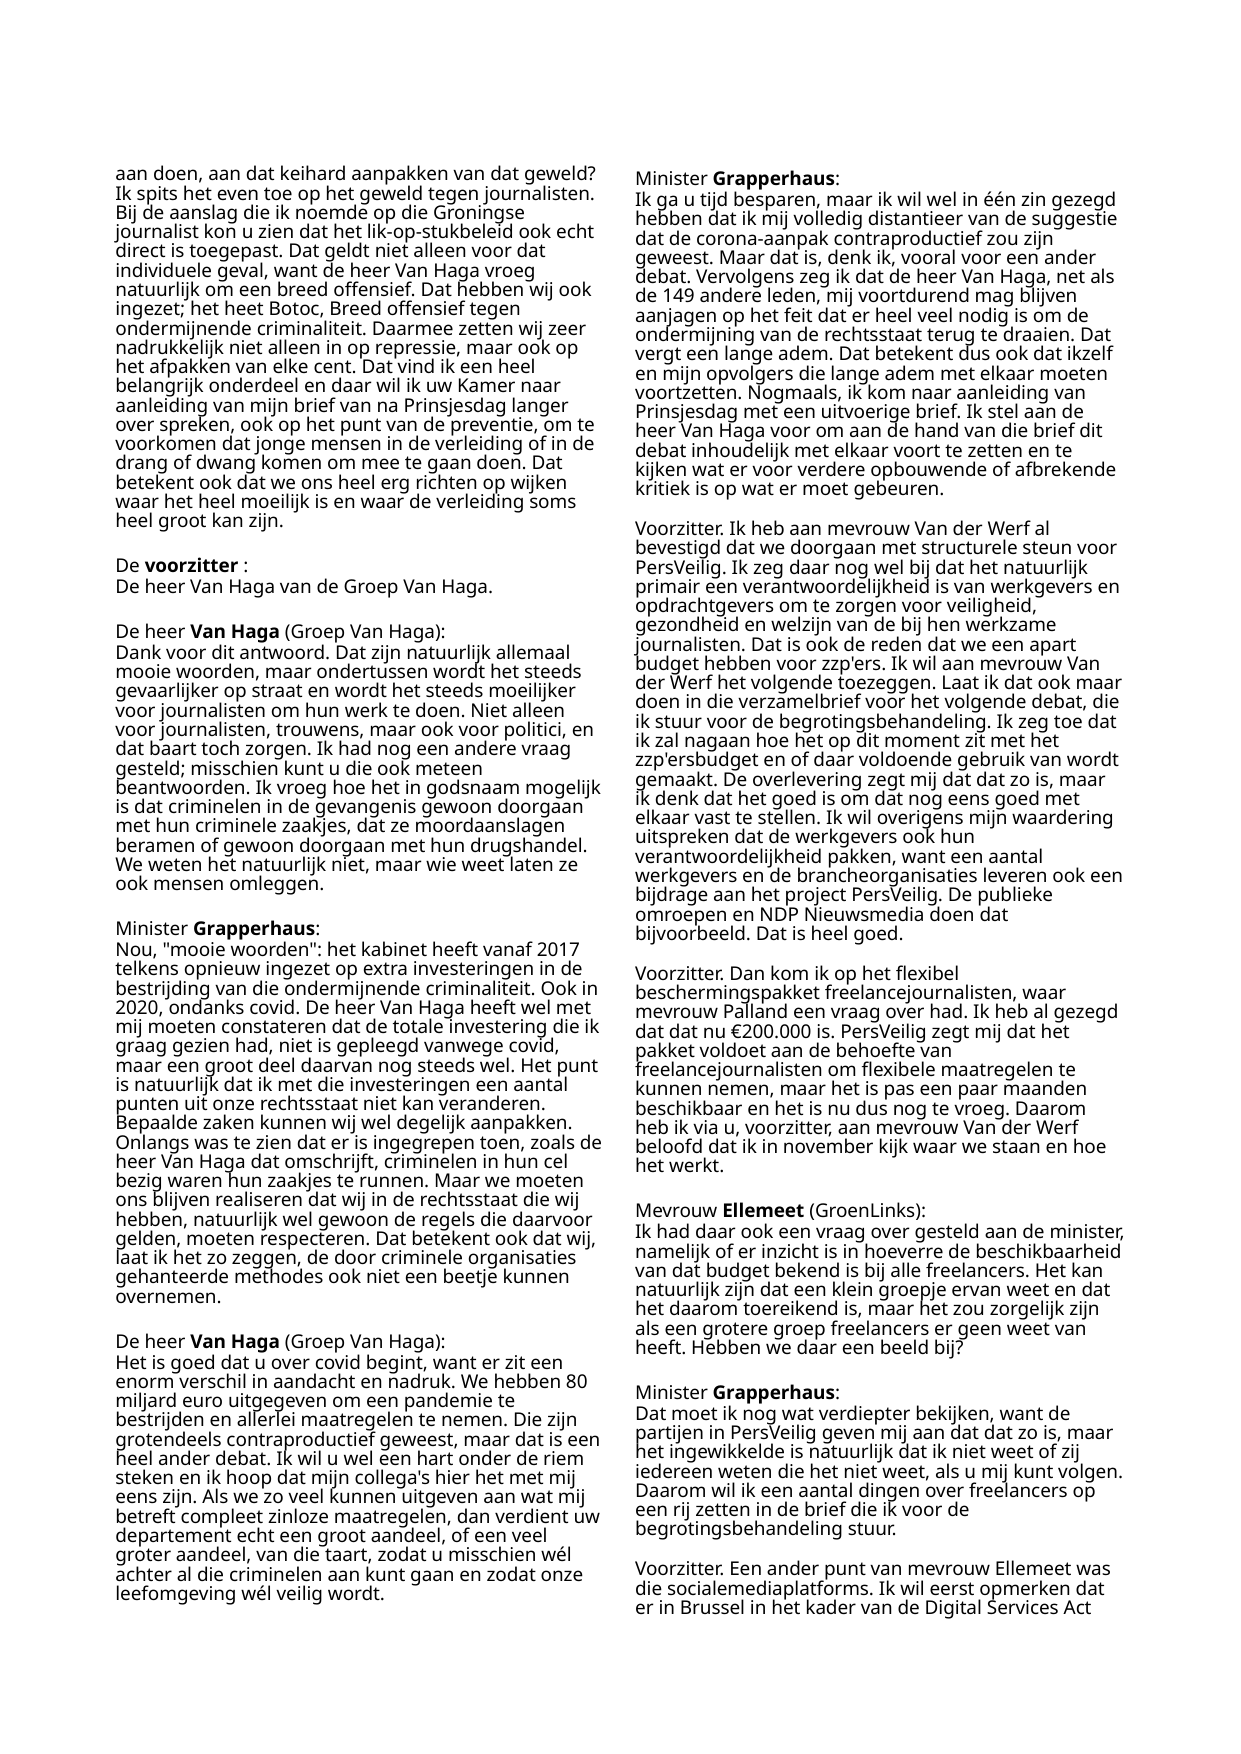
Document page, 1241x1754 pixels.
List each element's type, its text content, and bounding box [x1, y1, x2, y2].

text Voorzitter. Een ander punt van mevrouw Ellemeet was die socialemediaplatforms. Ik wil eerst opmerken dat er in Brussel in het kader van de Digital Services Act [635, 1560, 1125, 1618]
text Nou, "mooie woorden": het kabinet heeft vanaf 2017 telkens opnieuw ingezet op extra investeringen in de bestrijding van die ondermijnende criminaliteit. Ook in 2020, ondanks covid. De heer Van Haga heeft wel met mij moeten constateren dat de totale investering die ik graag gezien had, niet is gepleegd vanwege covid, maar een groot deel daarvan nog steeds wel. Het punt is natuurlijk dat ik met die investeringen een aantal punten uit onze rechtsstaat niet kan veranderen. Bepaalde zaken kunnen wij wel degelijk aanpakken. Onlangs was te zien dat er is ingegrepen toen, zoals de heer Van Haga dat omschrijft, criminelen in hun cel bezig waren hun zaakjes te runnen. Maar we moeten ons blijven realiseren dat wij in de rechtsstaat die wij hebben, natuurlijk wel gewoon de regels die daarvoor gelden, moeten respecteren. Dat betekent ook dat wij, laat ik het zo zeggen, de door criminele organisaties gehanteerde methodes ook niet een beetje kunnen overnemen. [115, 941, 605, 1307]
text Ik ga u tijd besparen, maar ik wil wel in één zin gezegd hebben dat ik mij volledig distantieer van de suggestie dat de corona-aanpak contraproductief zou zijn geweest. Maar dat is, denk ik, vooral voor een ander debat. Vervolgens zeg ik dat de heer Van Haga, net als de 149 andere leden, mij voortdurend mag blijven aanjagen op het feit dat er heel veel nodig is om de ondermijning van de rechtsstaat terug te draaien. Dat vergt een lange adem. Dat betekent dus ook dat ikzelf en mijn opvolgers die lange adem met elkaar moeten voortzetten. Nogmaals, ik kom naar aanleiding van Prinsjesdag met een uitvoerige brief. Ik stel aan de heer Van Haga voor om aan de hand van die brief dit debat inhoudelijk met elkaar voort te zetten en te kijken wat er voor verdere opbouwende of afbrekende kritiek is op wat er moet gebeuren. [635, 191, 1125, 499]
text De heer Van Haga (Groep Van Haga): [115, 618, 605, 644]
text Minister Grapperhaus: [115, 915, 605, 941]
text Dat moet ik nog wat verdiepter bekijken, want de partijen in PersVeilig geven mij aan dat dat zo is, maar het ingewikkelde is natuurlijk dat ik niet weet of zij iedereen weten die het niet weet, als u mij kunt volgen. Daarom wil ik een aantal dingen over freelancers op een rij zetten in de brief die ik voor de begrotingsbehandeling stuur. [635, 1405, 1125, 1540]
text Mevrouw Ellemeet (GroenLinks): [635, 1198, 1125, 1223]
text Voorzitter. Ik heb aan mevrouw Van der Werf al bevestigd dat we doorgaan met structurele steun voor PersVeilig. Ik zeg daar nog wel bij dat het natuurlijk primair een verantwoordelijkheid is van werkgevers en opdrachtgevers om te zorgen voor veiligheid, gezondheid en welzijn van de bij hen werkzame journalisten. Dat is ook de reden dat we een apart budget hebben voor zzp'ers. Ik wil aan mevrouw Van der Werf het volgende toezeggen. Laat ik dat ook maar doen in die verzamelbrief voor het volgende debat, die ik stuur voor de begrotingsbehandeling. Ik zeg toe dat ik zal nagaan hoe het op dit moment zit met het zzp'ersbudget en of daar voldoende gebruik van wordt gemaakt. De overlevering zegt mij dat dat zo is, maar ik denk dat het goed is om dat nog eens goed met elkaar vast te stellen. Ik wil overigens mijn waardering uitspreken dat de werkgevers ook hun verantwoordelijkheid pakken, want een aantal werkgevers en de brancheorganisaties leveren ook een bijdrage aan het project PersVeilig. De publieke omroepen en NDP Nieuwsmedia doen dat bijvoorbeeld. Dat is heel goed. [635, 520, 1125, 944]
text De voorzitter : [115, 552, 605, 578]
text Voorzitter. Dan kom ik op het flexibel beschermingspakket freelancejournalisten, waar mevrouw Palland een vraag over had. Ik heb al gezegd dat dat nu €200.000 is. PersVeilig zegt mij dat het pakket voldoet aan de behoefte van freelancejournalisten om flexibele maatregelen te kunnen nemen, maar het is pas een paar maanden beschikbaar en het is nu dus nog te vroeg. Daarom heb ik via u, voorzitter, aan mevrouw Van der Werf beloofd dat ik in november kijk waar we staan en hoe het werkt. [635, 965, 1125, 1177]
text De heer Van Haga van de Groep Van Haga. [115, 578, 605, 597]
text Ik had daar ook een vraag over gesteld aan de minister, namelijk of er inzicht is in hoeverre de beschikbaarheid van dat budget bekend is bij alle freelancers. Het kan natuurlijk zijn dat een klein groepje ervan weet en dat het daarom toereikend is, maar het zou zorgelijk zijn als een grotere groep freelancers er geen weet van heeft. Hebben we daar een beeld bij? [635, 1223, 1125, 1358]
text Minister Grapperhaus: [635, 1379, 1125, 1405]
text Dank voor dit antwoord. Dat zijn natuurlijk allemaal mooie woorden, maar ondertussen wordt het steeds gevaarlijker op straat en wordt het steeds moeilijker voor journalisten om hun werk te doen. Niet alleen voor journalisten, trouwens, maar ook voor politici, en dat baart toch zorgen. Ik had nog een andere vraag gesteld; misschien kunt u die ook meteen beantwoorden. Ik vroeg hoe het in godsnaam mogelijk is dat criminelen in de gevangenis gewoon doorgaan met hun criminele zaakjes, dat ze moordaanslagen beramen of gewoon doorgaan met hun drugshandel. We weten het natuurlijk niet, maar wie weet laten ze ook mensen omleggen. [115, 644, 605, 894]
text Het is goed dat u over covid begint, want er zit een enorm verschil in aandacht en nadruk. We hebben 80 miljard euro uitgegeven om een pandemie te bestrijden en allerlei maatregelen te nemen. Die zijn grotendeels contraproductief geweest, maar dat is een heel ander debat. Ik wil u wel een hart onder de riem steken en ik hoop dat mijn collega's hier het met mij eens zijn. Als we zo veel kunnen uitgeven aan wat mij betreft compleet zinloze maatregelen, dan verdient uw departement echt een groot aandeel, of een veel groter aandeel, van die taart, zodat u misschien wél achter al die criminelen aan kunt gaan en zodat onze leefomgeving wél veilig wordt. [115, 1354, 605, 1604]
text De heer Van Haga (Groep Van Haga): [115, 1328, 605, 1354]
text Minister Grapperhaus: [635, 165, 1125, 191]
text aan doen, aan dat keihard aanpakken van dat geweld? Ik spits het even toe op het geweld tegen journalisten. Bij de aanslag die ik noemde op die Groningse journalist kon u zien dat het lik-op-stukbeleid ook echt direct is toegepast. Dat geldt niet alleen voor dat individuele geval, want de heer Van Haga vroeg natuurlijk om een breed offensief. Dat hebben wij ook ingezet; het heet Botoc, Breed offensief tegen ondermijnende criminaliteit. Daarmee zetten wij zeer nadrukkelijk niet alleen in op repressie, maar ook op het afpakken van elke cent. Dat vind ik een heel belangrijk onderdeel en daar wil ik uw Kamer naar aanleiding van mijn brief van na Prinsjesdag langer over spreken, ook op het punt van de preventie, om te voorkomen dat jonge mensen in de verleiding of in de drang of dwang komen om mee te gaan doen. Dat betekent ook dat we ons heel erg richten op wijken waar het heel moeilijk is en waar de verleiding soms heel groot kan zijn. [115, 165, 605, 531]
